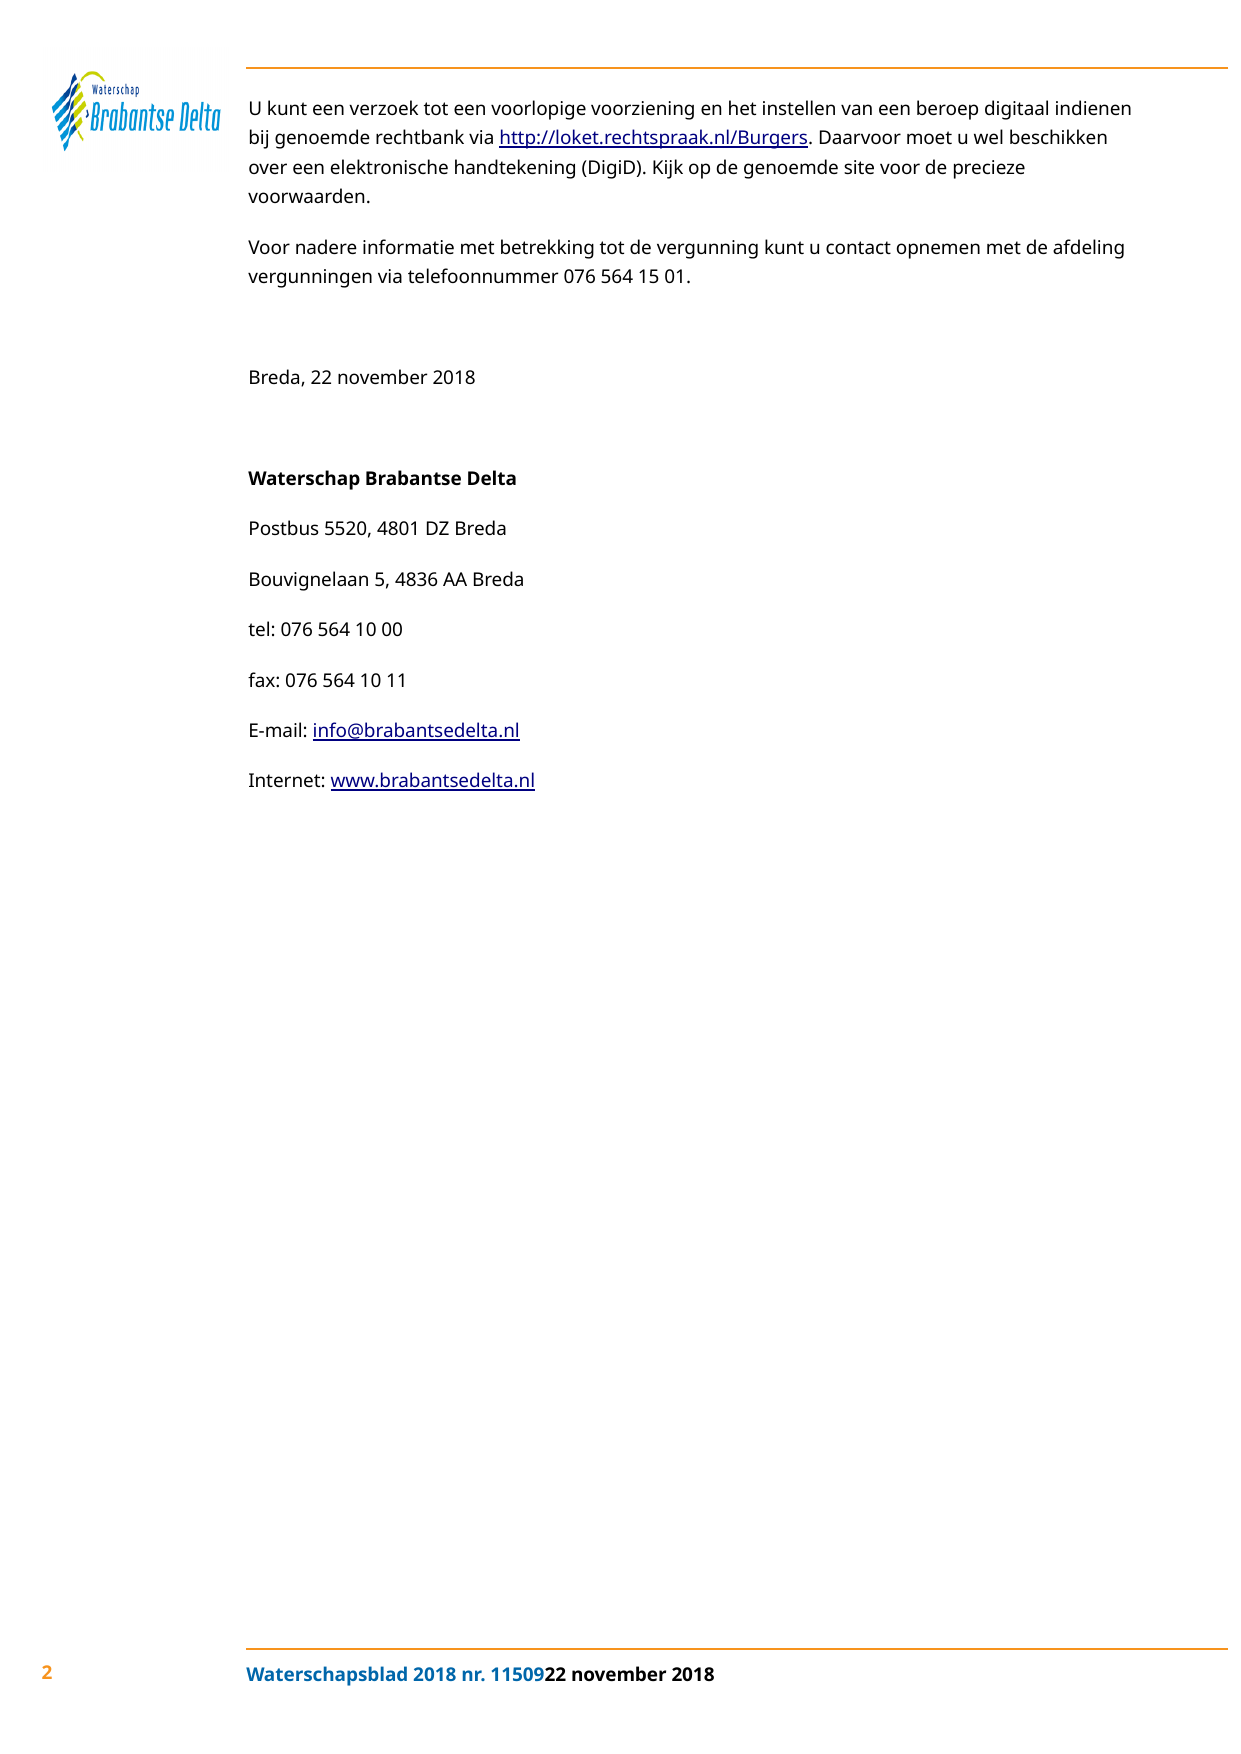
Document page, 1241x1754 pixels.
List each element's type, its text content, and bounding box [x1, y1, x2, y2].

picture [41, 47, 231, 172]
text Waterschap Brabantse Delta [248, 465, 1152, 491]
text tel: 076 564 10 00 [248, 616, 1152, 642]
text Postbus 5520, 4801 DZ Breda [248, 516, 1152, 541]
text Bouvignelaan 5, 4836 AA Breda [248, 566, 1152, 592]
text Breda, 22 november 2018 [248, 364, 1152, 390]
text fax: 076 564 10 11 [248, 667, 1152, 693]
text E-mail: info@brabantsedelta.nl [248, 717, 1152, 743]
text Internet: www.brabantsedelta.nl [248, 768, 1152, 793]
text U kunt een verzoek tot een voorlopige voorziening en het instellen van een beroep digitaal indienen bij genoemde rechtbank via http://loket.rechtspraak.nl/Burgers. Daarvoor moet u wel beschikken over een elektronische handtekening (DigiD). Kijk op de genoemde site voor de precieze voorwaarden. [248, 95, 1152, 209]
text Voor nadere informatie met betrekking tot de vergunning kunt u contact opnemen met de afdeling vergunningen via telefoonnummer 076 564 15 01. [248, 234, 1152, 289]
